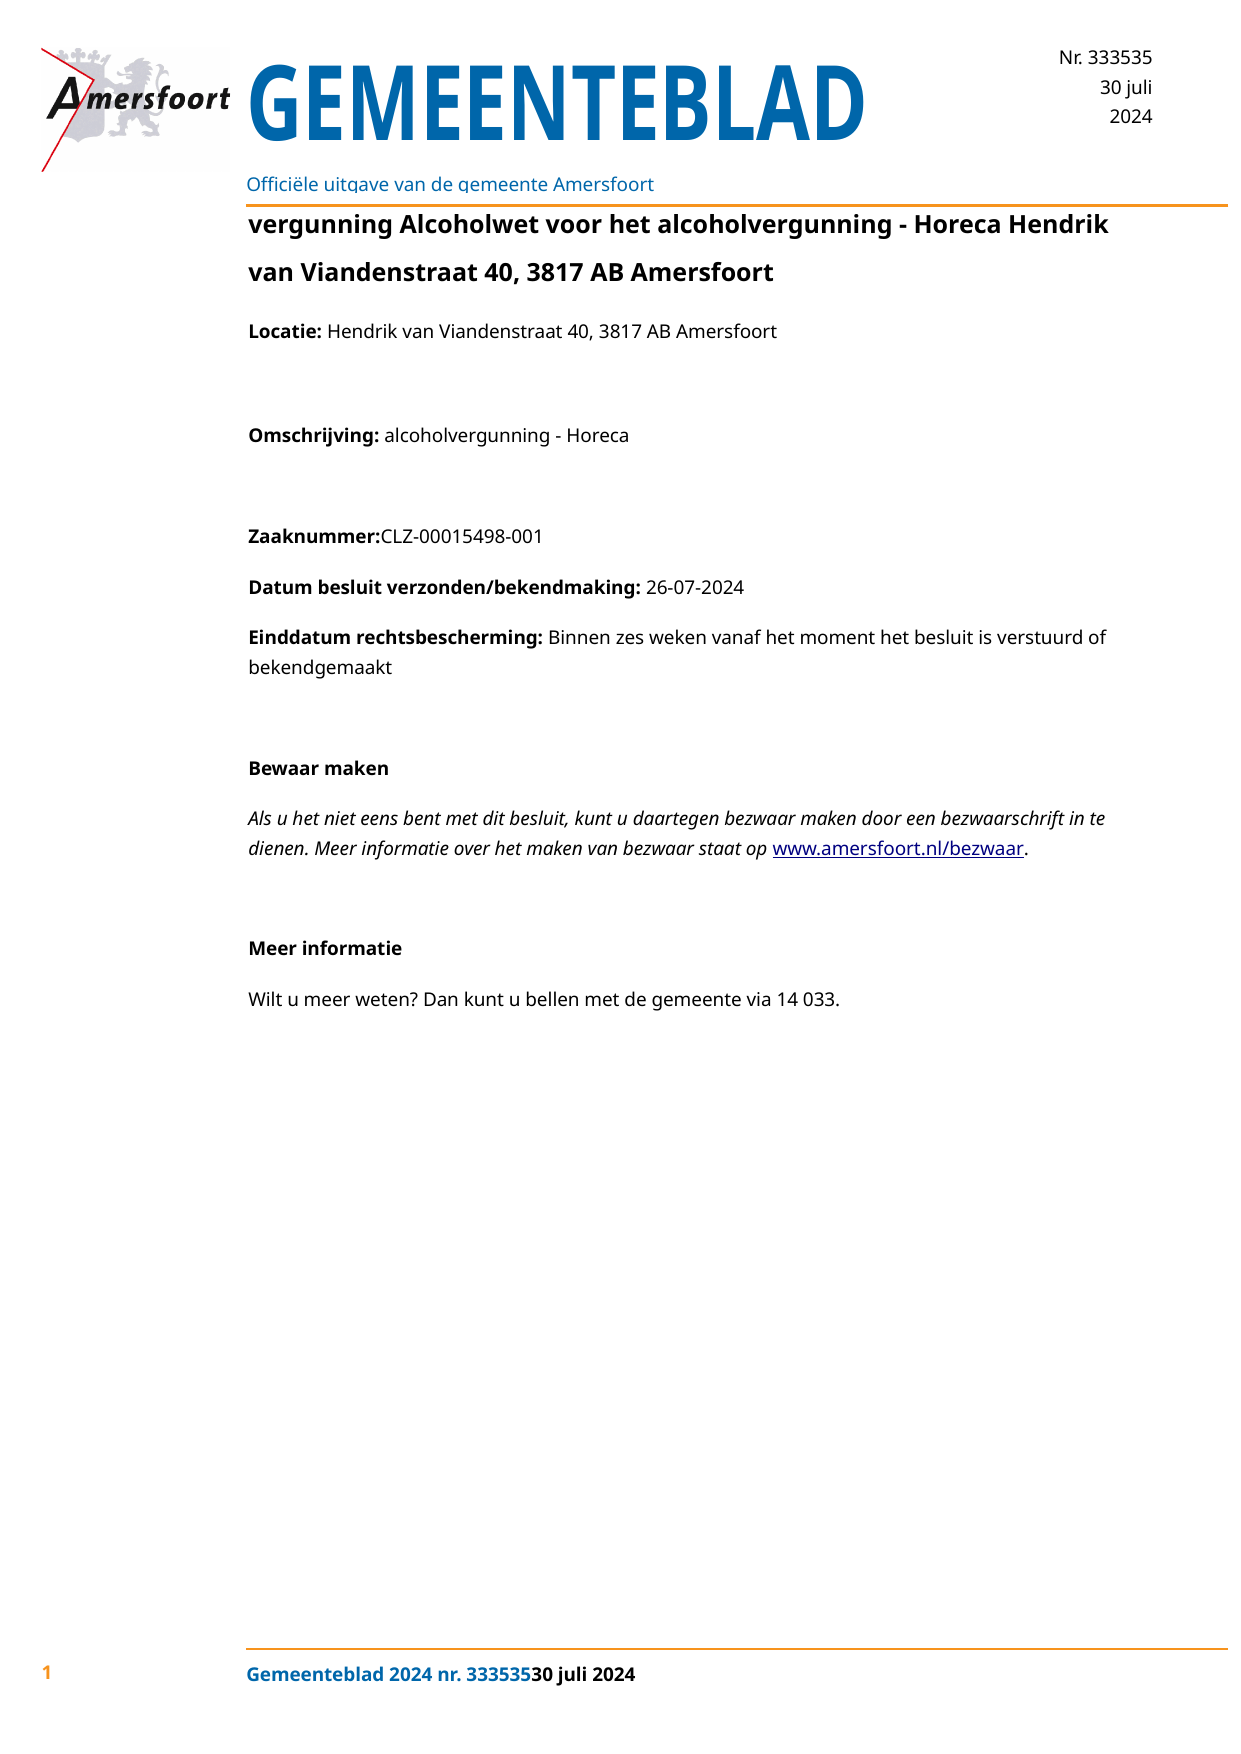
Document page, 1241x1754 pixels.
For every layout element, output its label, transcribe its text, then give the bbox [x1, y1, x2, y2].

text Meer informatie [248, 936, 1152, 961]
text Einddatum rechtsbescherming: Binnen zes weken vanaf het moment het besluit is verstuurd of bekendgemaakt [248, 624, 1152, 680]
text vergunning Alcoholwet voor het alcoholvergunning - Horeca Hendrik van Viandenstraat 40, 3817 AB Amersfoort [248, 207, 1152, 288]
text Datum besluit verzonden/bekendmaking: 26-07-2024 [248, 574, 1152, 600]
text Als u het niet eens bent met dit besluit, kunt u daartegen bezwaar maken door een bezwaarschrift in te dienen. Meer informatie over het maken van bezwaar staat op www.amersfoort.nl/bezwaar. [248, 805, 1152, 861]
text Wilt u meer weten? Dan kunt u bellen met de gemeente via 14 033. [248, 986, 1152, 1012]
text Zaaknummer:CLZ-00015498-001 [248, 523, 1152, 549]
text Locatie: Hendrik van Viandenstraat 40, 3817 AB Amersfoort [248, 318, 1152, 344]
text Bewaar maken [248, 755, 1152, 781]
text ﻿Omschrijving: alcoholvergunning - Horeca [248, 419, 1152, 448]
picture [41, 47, 231, 172]
